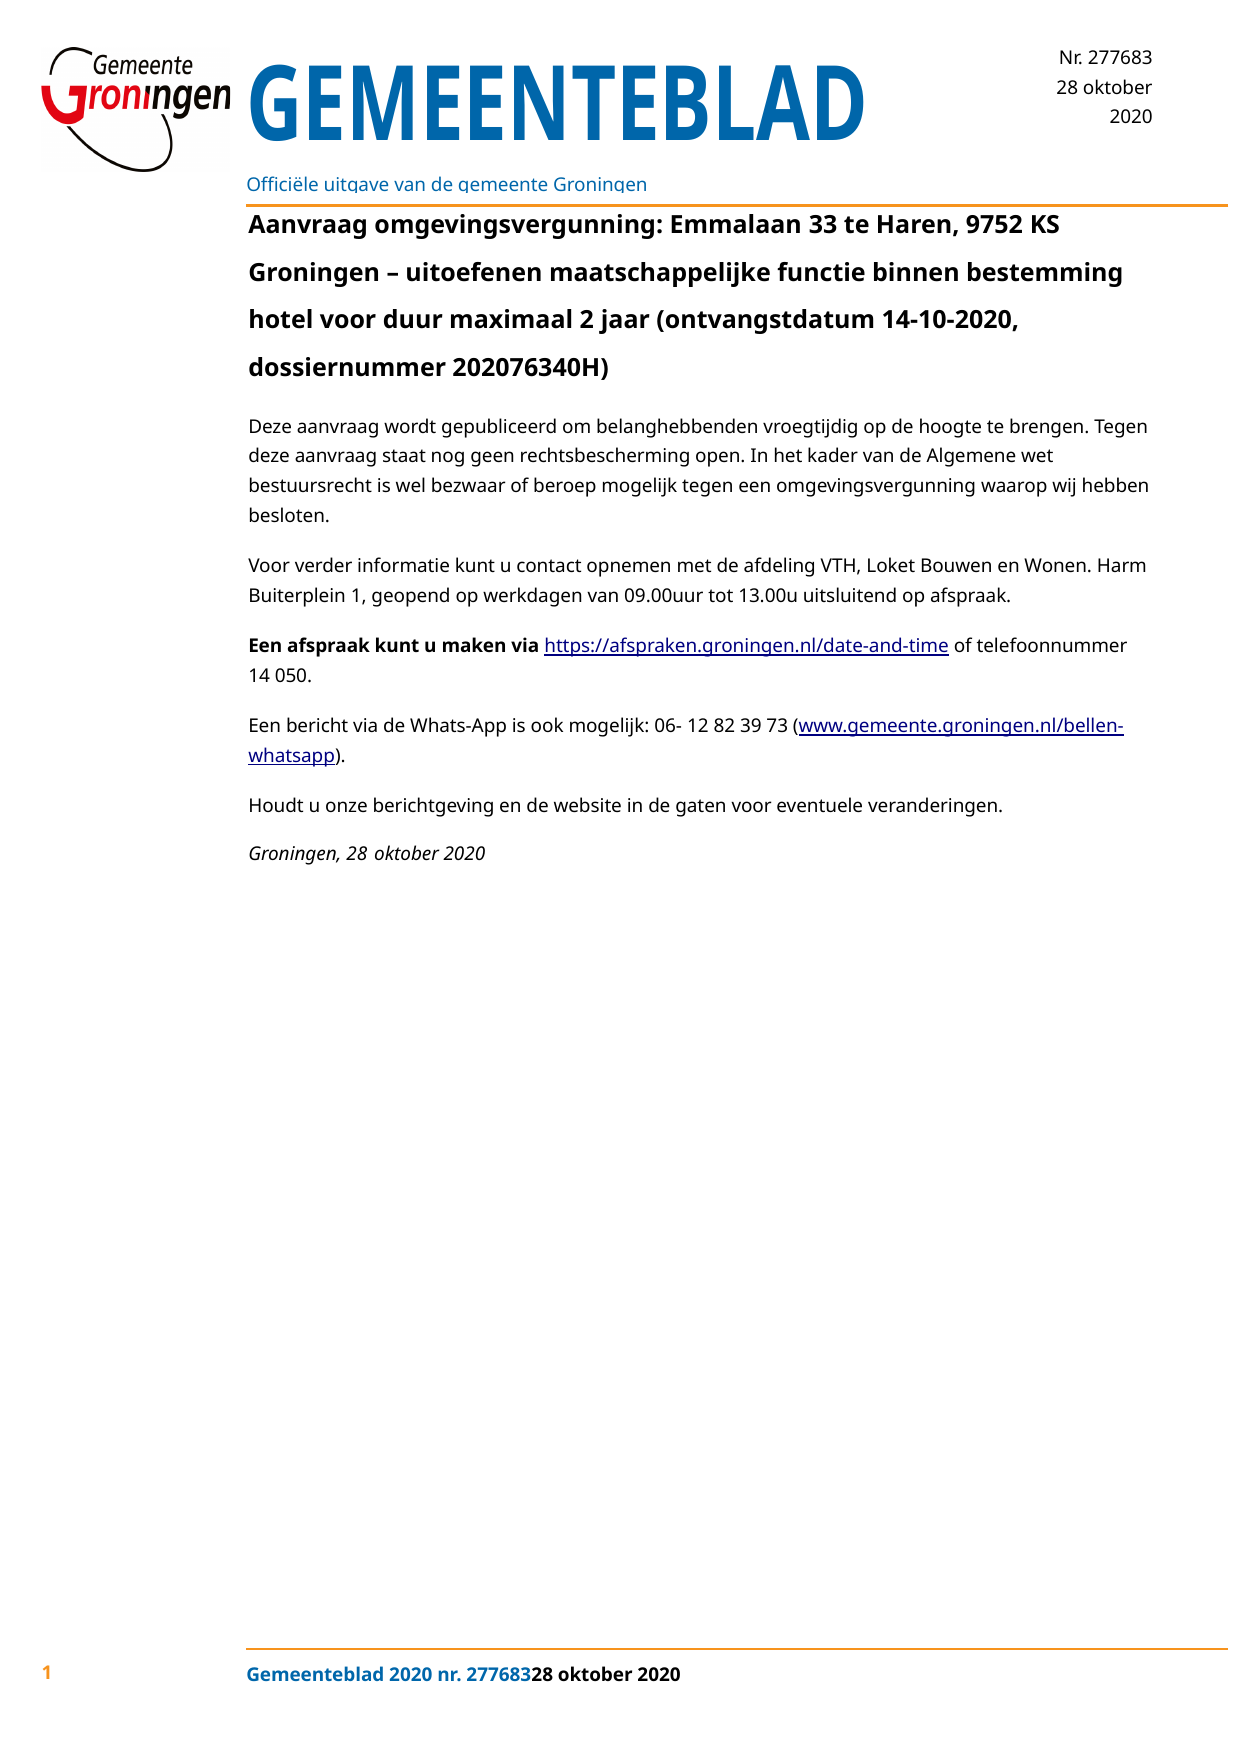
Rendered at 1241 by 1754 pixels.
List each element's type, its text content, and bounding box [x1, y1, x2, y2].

text Een afspraak kunt u maken via https://afspraken.groningen.nl/date-and-time of telefoonnummer 14 050. [248, 632, 1152, 688]
text Een bericht via de Whats-App is ook mogelijk: 06- 12 82 39 73 (www.gemeente.groningen.nl/bellen-whatsapp). [248, 712, 1152, 768]
text Groningen, 28 oktober 2020 [248, 840, 1152, 866]
picture [41, 47, 231, 172]
text Voor verder informatie kunt u contact opnemen met de afdeling VTH, Loket Bouwen en Wonen. Harm Buiterplein 1, geopend op werkdagen van 09.00uur tot 13.00u uitsluitend op afspraak. [248, 552, 1152, 608]
text Aanvraag omgevingsvergunning: Emmalaan 33 te Haren, 9752 KS Groningen – uitoefenen maatschappelijke functie binnen bestemming hotel voor duur maximaal 2 jaar (ontvangstdatum 14-10-2020, dossiernummer 202076340H) [248, 207, 1152, 384]
text Houdt u onze berichtgeving en de website in de gaten voor eventuele veranderingen. [248, 792, 1152, 818]
text Deze aanvraag wordt gepubliceerd om belanghebbenden vroegtijdig op de hoogte te brengen. Tegen deze aanvraag staat nog geen rechtsbescherming open. In het kader van de Algemene wet bestuursrecht is wel bezwaar of beroep mogelijk tegen een omgevingsvergunning waarop wij hebben besloten. [248, 413, 1152, 528]
